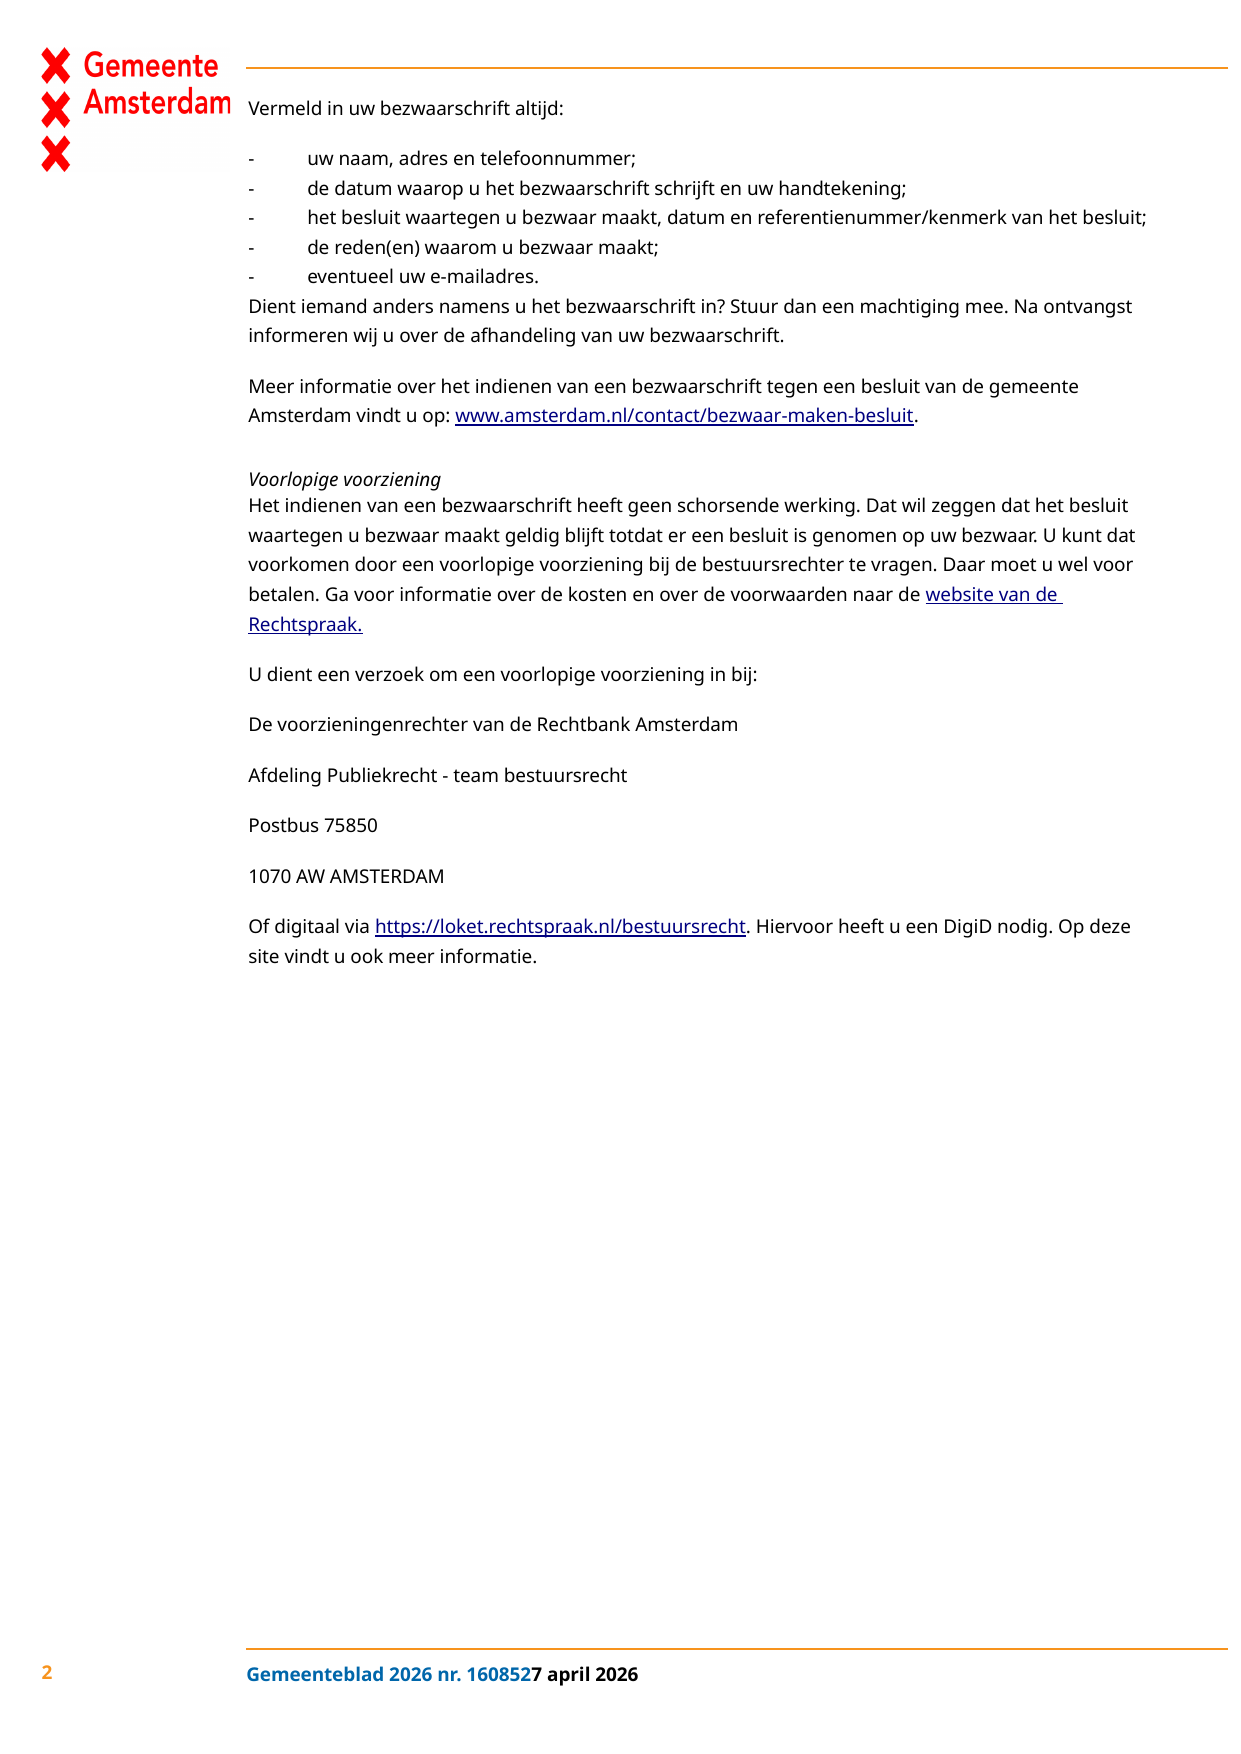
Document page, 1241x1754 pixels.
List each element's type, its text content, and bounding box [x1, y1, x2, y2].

text Voorlopige voorziening [248, 467, 1152, 492]
list eventueel uw e-mailadres. [248, 263, 1152, 289]
list uw naam, adres en telefoonnummer; [248, 145, 1152, 171]
text Meer informatie over het indienen van een bezwaarschrift tegen een besluit van de gemeente Amsterdam vindt u op: www.amsterdam.nl/contact/bezwaar-maken-besluit. [248, 373, 1152, 428]
text Het indienen van een bezwaarschrift heeft geen schorsende werking. Dat wil zeggen dat het besluit waartegen u bezwaar maakt geldig blijft totdat er een besluit is genomen op uw bezwaar. U kunt dat voorkomen door een voorlopige voorziening bij de bestuursrechter te vragen. Daar moet u wel voor betalen. Ga voor informatie over de kosten en over de voorwaarden naar de website van de Rechtspraak. [248, 492, 1152, 636]
picture [41, 47, 231, 172]
text U dient een verzoek om een voorlopige voorziening in bij: [248, 661, 1152, 687]
text De voorzieningenrechter van de Rechtbank Amsterdam [248, 712, 1152, 737]
list de reden(en) waarom u bezwaar maakt; [248, 234, 1152, 260]
list het besluit waartegen u bezwaar maakt, datum en referentienummer/kenmerk van het besluit; [248, 204, 1152, 230]
text Postbus 75850 [248, 812, 1152, 838]
text 1070 AW AMSTERDAM [248, 863, 1152, 888]
text Afdeling Publiekrecht - team bestuursrecht [248, 762, 1152, 788]
text Vermeld in uw bezwaarschrift altijd: [248, 95, 1152, 121]
text Dient iemand anders namens u het bezwaarschrift in? Stuur dan een machtiging mee. Na ontvangst informeren wij u over de afhandeling van uw bezwaarschrift. [248, 293, 1152, 348]
list de datum waarop u het bezwaarschrift schrijft en uw handtekening; [248, 175, 1152, 201]
text Of digitaal via https://loket.rechtspraak.nl/bestuursrecht. Hiervoor heeft u een DigiD nodig. Op deze site vindt u ook meer informatie. [248, 913, 1152, 968]
